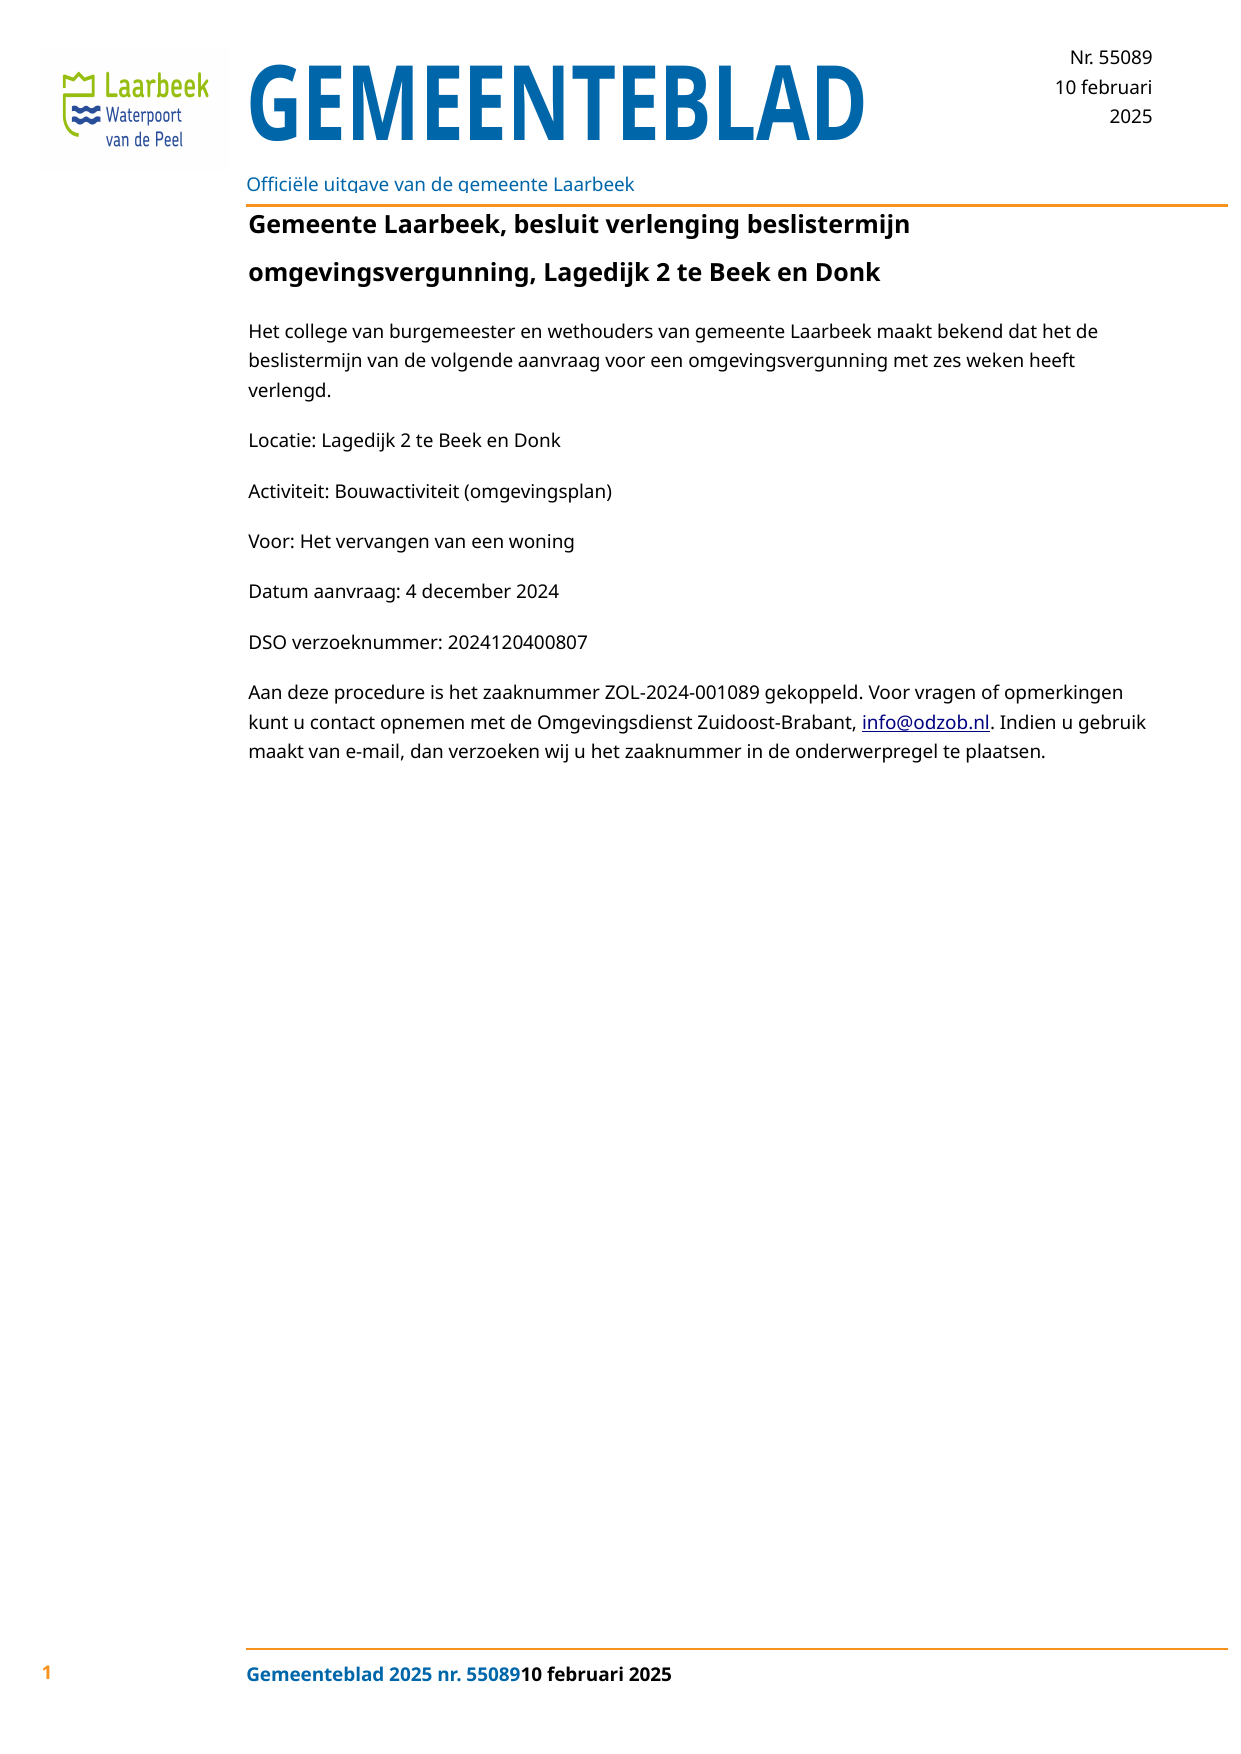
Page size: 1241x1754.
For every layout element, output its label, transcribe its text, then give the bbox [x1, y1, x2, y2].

text Het college van burgemeester en wethouders van gemeente Laarbeek maakt bekend dat het de beslistermijn van de volgende aanvraag voor een omgevingsvergunning met zes weken heeft verlengd. [248, 318, 1152, 403]
text Activiteit: Bouwactiviteit (omgevingsplan) [248, 478, 1152, 504]
text Aan deze procedure is het zaaknummer ZOL-2024-001089 gekoppeld. Voor vragen of opmerkingen kunt u contact opnemen met de Omgevingsdienst Zuidoost-Brabant, info@odzob.nl. Indien u gebruik maakt van e-mail, dan verzoeken wij u het zaaknummer in de onderwerpregel te plaatsen. [248, 679, 1152, 764]
text Locatie: Lagedijk 2 te Beek en Donk [248, 427, 1152, 453]
text DSO verzoeknummer: 2024120400807 [248, 629, 1152, 655]
picture [41, 47, 231, 172]
text Voor: Het vervangen van een woning [248, 528, 1152, 554]
text Gemeente Laarbeek, besluit verlenging beslistermijn omgevingsvergunning, Lagedijk 2 te Beek en Donk [248, 207, 1152, 288]
text Datum aanvraag: 4 december 2024 [248, 579, 1152, 604]
